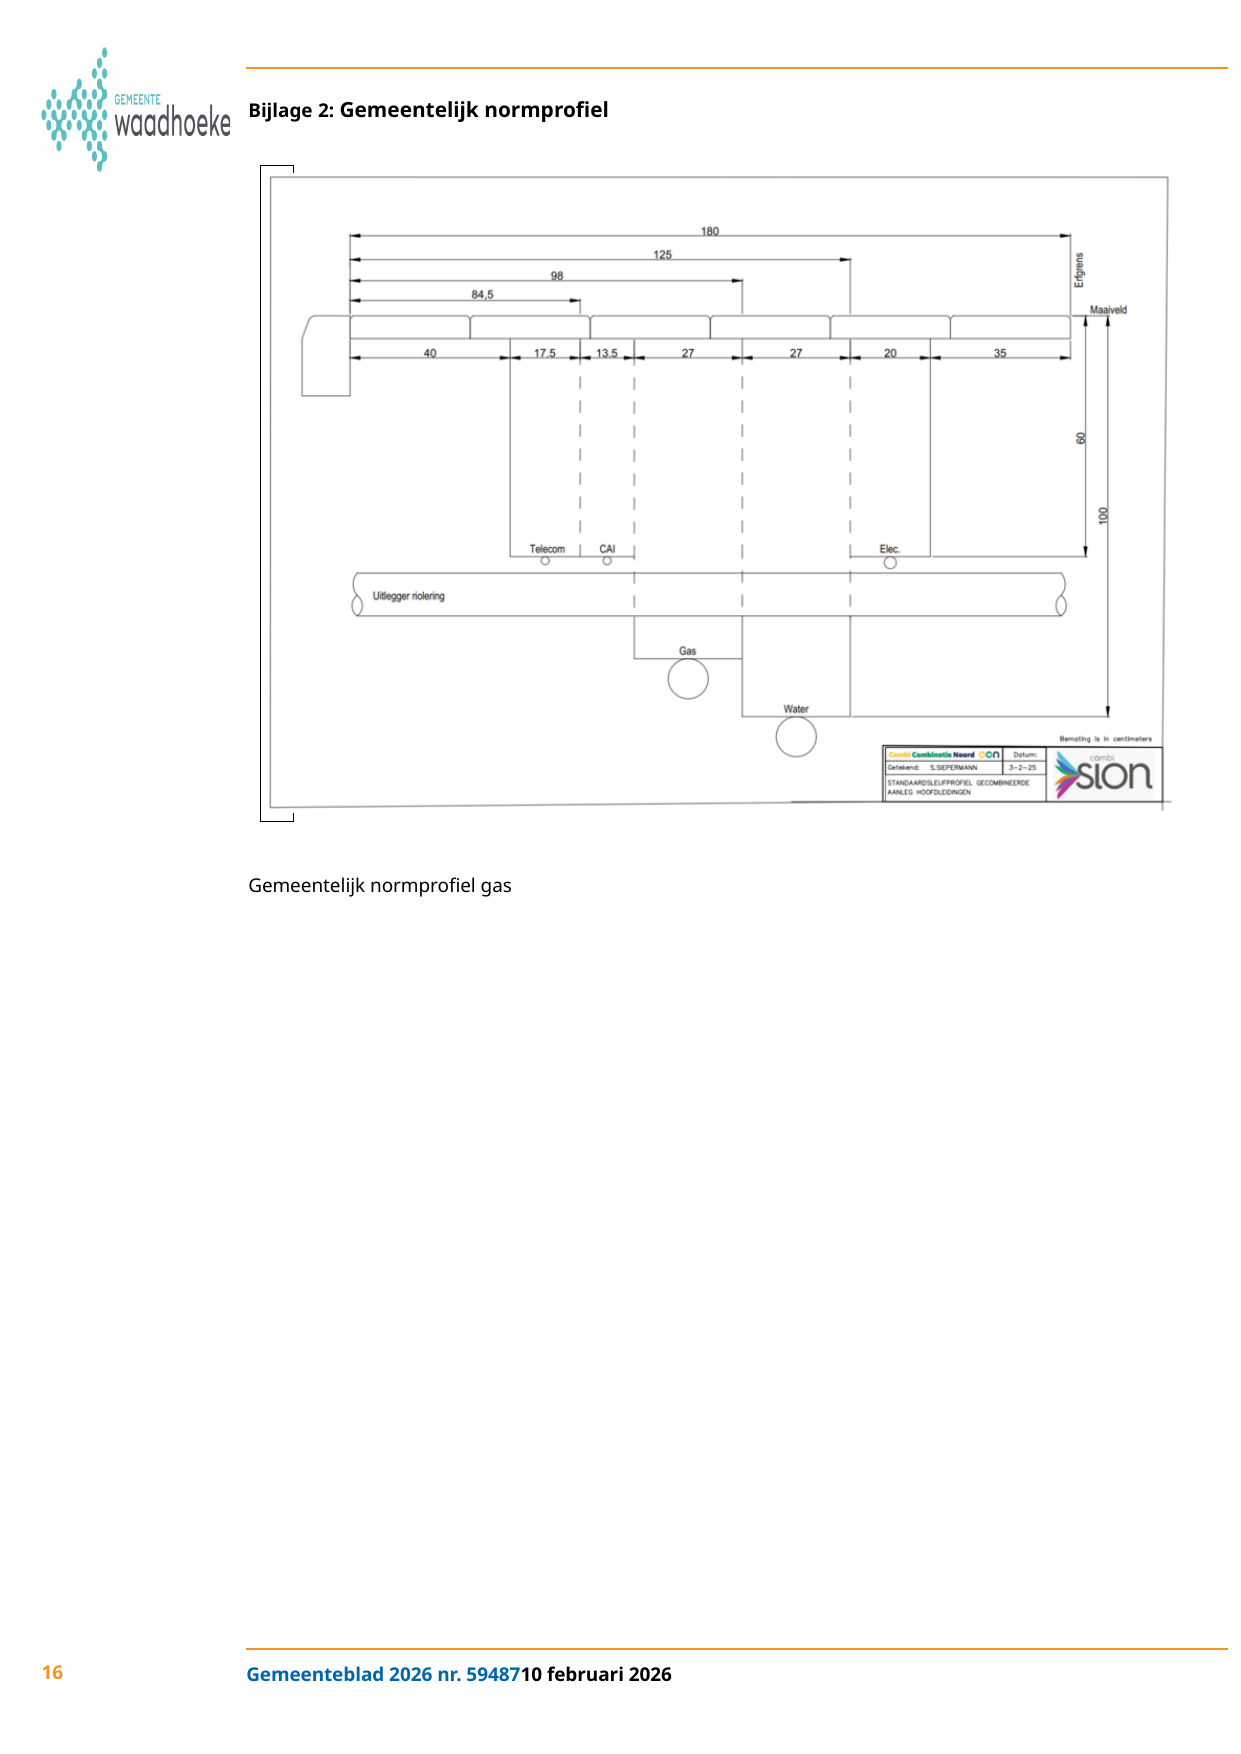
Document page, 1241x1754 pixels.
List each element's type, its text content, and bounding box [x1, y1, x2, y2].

text Gemeentelijk normprofiel gas [248, 872, 1152, 898]
picture [268, 173, 1173, 813]
text Bijlage 2: Gemeentelijk normprofiel [248, 95, 1152, 123]
picture [41, 47, 231, 172]
